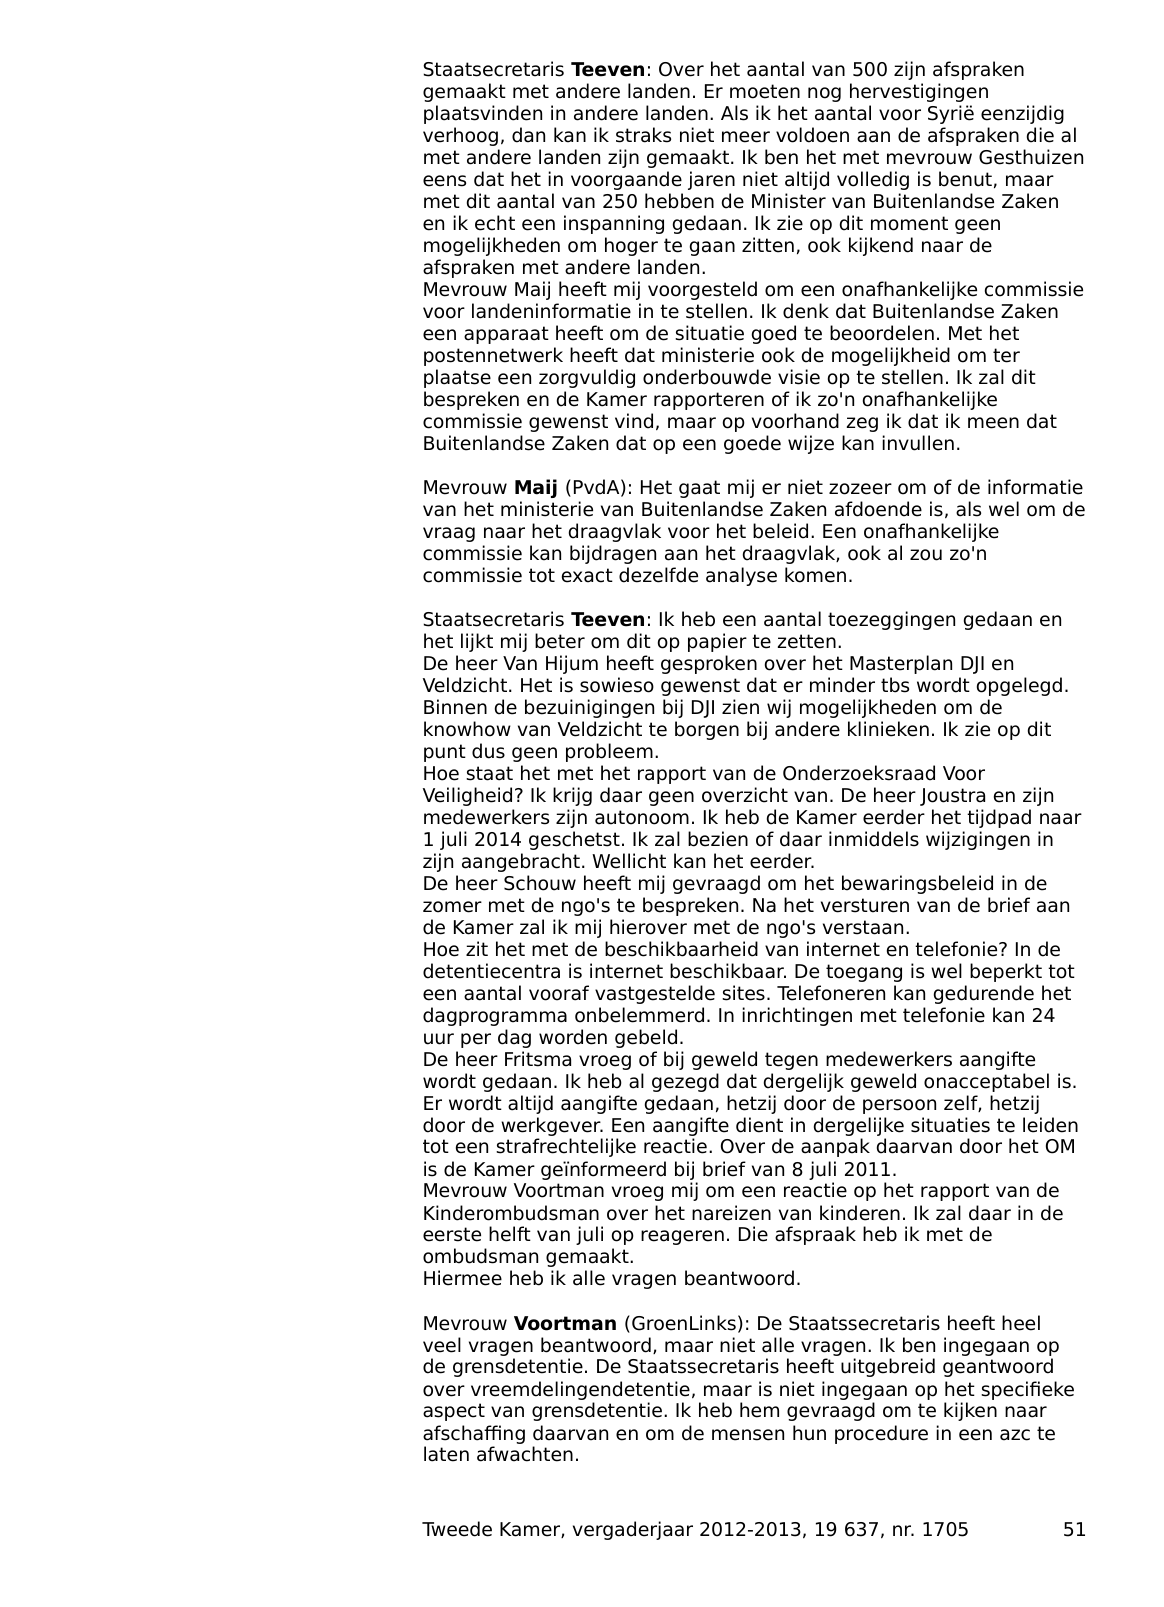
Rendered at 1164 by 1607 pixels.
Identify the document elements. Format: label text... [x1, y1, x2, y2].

text Mevrouw Voortman vroeg mij om een reactie op het rapport van de Kinderombudsman over het nareizen van kinderen. Ik zal daar in de eerste helft van juli op reageren. Die afspraak heb ik met de ombudsman gemaakt. [422, 1180, 1087, 1268]
text Staatsecretaris Teeven: Ik heb een aantal toezeggingen gedaan en het lijkt mij beter om dit op papier te zetten. [422, 609, 1087, 653]
text Hiermee heb ik alle vragen beantwoord. [422, 1268, 1087, 1290]
text Mevrouw Maij heeft mij voorgesteld om een onafhankelijke commissie voor landeninformatie in te stellen. Ik denk dat Buitenlandse Zaken een apparaat heeft om de situatie goed te beoordelen. Met het postennetwerk heeft dat ministerie ook de mogelijkheid om ter plaatse een zorgvuldig onderbouwde visie op te stellen. Ik zal dit bespreken en de Kamer rapporteren of ik zo'n onafhankelijke commissie gewenst vind, maar op voorhand zeg ik dat ik meen dat Buitenlandse Zaken dat op een goede wijze kan invullen. [422, 279, 1087, 455]
text De heer Van Hijum heeft gesproken over het Masterplan DJI en Veldzicht. Het is sowieso gewenst dat er minder tbs wordt opgelegd. Binnen de bezuinigingen bij DJI zien wij mogelijkheden om de knowhow van Veldzicht te borgen bij andere klinieken. Ik zie op dit punt dus geen probleem. [422, 653, 1087, 763]
text De heer Schouw heeft mij gevraagd om het bewaringsbeleid in de zomer met de ngo's te bespreken. Na het versturen van de brief aan de Kamer zal ik mij hierover met de ngo's verstaan. [422, 873, 1087, 939]
text Staatsecretaris Teeven: Over het aantal van 500 zijn afspraken gemaakt met andere landen. Er moeten nog hervestigingen plaatsvinden in andere landen. Als ik het aantal voor Syrië eenzijdig verhoog, dan kan ik straks niet meer voldoen aan de afspraken die al met andere landen zijn gemaakt. Ik ben het met mevrouw Gesthuizen eens dat het in voorgaande jaren niet altijd volledig is benut, maar met dit aantal van 250 hebben de Minister van Buitenlandse Zaken en ik echt een inspanning gedaan. Ik zie op dit moment geen mogelijkheden om hoger te gaan zitten, ook kijkend naar de afspraken met andere landen. [422, 59, 1087, 279]
text Hoe staat het met het rapport van de Onderzoeksraad Voor Veiligheid? Ik krijg daar geen overzicht van. De heer Joustra en zijn medewerkers zijn autonoom. Ik heb de Kamer eerder het tijdpad naar 1 juli 2014 geschetst. Ik zal bezien of daar inmiddels wijzigingen in zijn aangebracht. Wellicht kan het eerder. [422, 763, 1087, 873]
text De heer Fritsma vroeg of bij geweld tegen medewerkers aangifte wordt gedaan. Ik heb al gezegd dat dergelijk geweld onacceptabel is. Er wordt altijd aangifte gedaan, hetzij door de persoon zelf, hetzij door de werkgever. Een aangifte dient in dergelijke situaties te leiden tot een strafrechtelijke reactie. Over de aanpak daarvan door het OM is de Kamer geïnformeerd bij brief van 8 juli 2011. [422, 1048, 1087, 1180]
text Mevrouw Maij (PvdA): Het gaat mij er niet zozeer om of de informatie van het ministerie van Buitenlandse Zaken afdoende is, als wel om de vraag naar het draagvlak voor het beleid. Een onafhankelijke commissie kan bijdragen aan het draagvlak, ook al zou zo'n commissie tot exact dezelfde analyse komen. [422, 477, 1087, 587]
text Hoe zit het met de beschikbaarheid van internet en telefonie? In de detentiecentra is internet beschikbaar. De toegang is wel beperkt tot een aantal vooraf vastgestelde sites. Telefoneren kan gedurende het dagprogramma onbelemmerd. In inrichtingen met telefonie kan 24 uur per dag worden gebeld. [422, 939, 1087, 1048]
text Mevrouw Voortman (GroenLinks): De Staatssecretaris heeft heel veel vragen beantwoord, maar niet alle vragen. Ik ben ingegaan op de grensdetentie. De Staatssecretaris heeft uitgebreid geantwoord over vreemdelingendetentie, maar is niet ingegaan op het specifieke aspect van grensdetentie. Ik heb hem gevraagd om te kijken naar afschaffing daarvan en om de mensen hun procedure in een azc te laten afwachten. [422, 1312, 1087, 1466]
